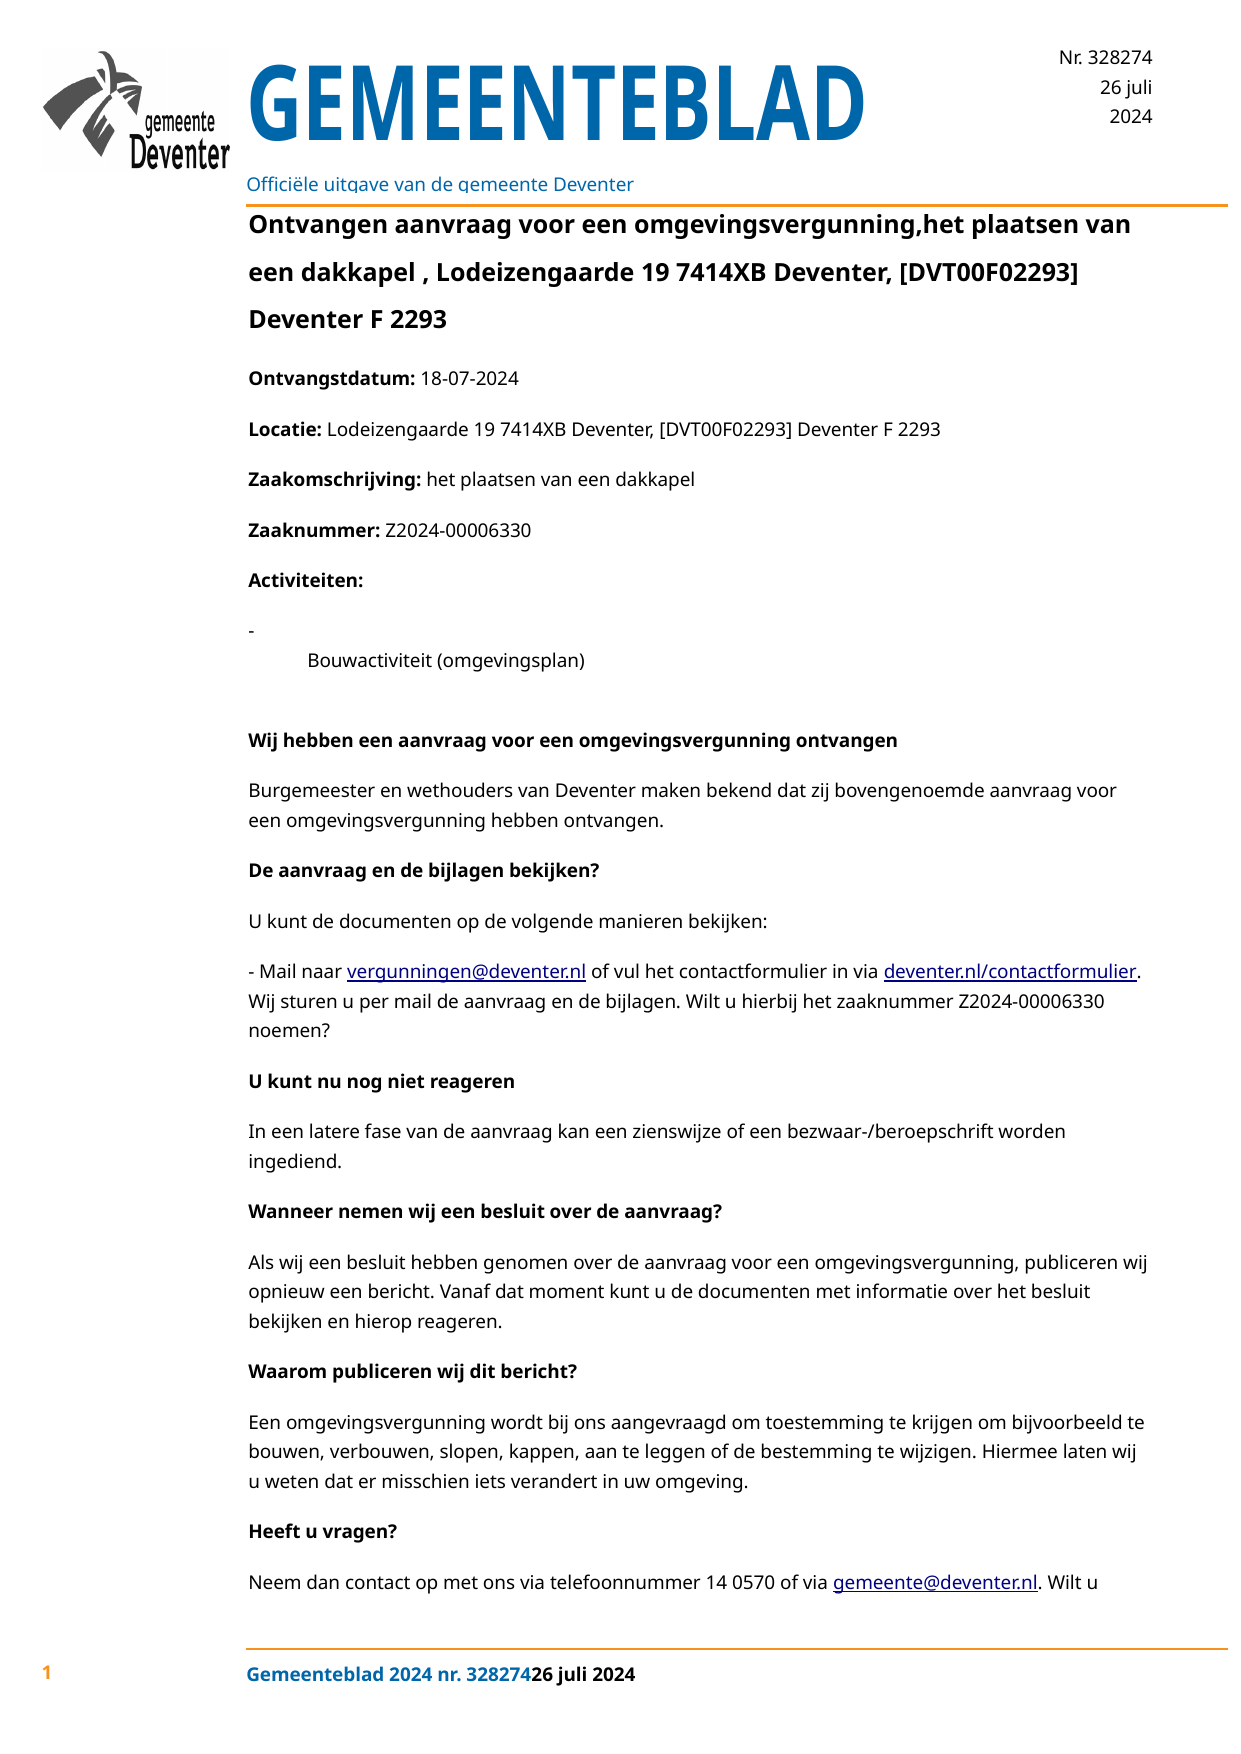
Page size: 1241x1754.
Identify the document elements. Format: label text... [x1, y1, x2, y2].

text In een latere fase van de aanvraag kan een zienswijze of een bezwaar-/beroepschrift worden ingediend. [248, 1118, 1152, 1174]
text Waarom publiceren wij dit bericht? [248, 1358, 1152, 1384]
text De aanvraag en de bijlagen bekijken? [248, 858, 1152, 883]
text Locatie: Lodeizengaarde 19 7414XB Deventer, [DVT00F02293] Deventer F 2293 [248, 416, 1152, 442]
text Zaaknummer: Z2024-00006330 [248, 517, 1152, 542]
text Neem dan contact op met ons via telefoonnummer 14 0570 of via gemeente@deventer.nl. Wilt u [248, 1569, 1152, 1594]
picture [41, 47, 231, 172]
text Heeft u vragen? [248, 1518, 1152, 1544]
text Wij hebben een aanvraag voor een omgevingsvergunning ontvangen [248, 727, 1152, 753]
text U kunt de documenten op de volgende manieren bekijken: [248, 908, 1152, 934]
text Wanneer nemen wij een besluit over de aanvraag? [248, 1198, 1152, 1224]
text Ontvangstdatum: 18-07-2024 [248, 366, 1152, 391]
text Zaakomschrijving: het plaatsen van een dakkapel [248, 466, 1152, 492]
text Een omgevingsvergunning wordt bij ons aangevraagd om toestemming te krijgen om bijvoorbeeld te bouwen, verbouwen, slopen, kappen, aan te leggen of de bestemming te wijzigen. Hiermee laten wij u weten dat er misschien iets verandert in uw omgeving. [248, 1409, 1152, 1494]
text - Mail naar vergunningen@deventer.nl of vul het contactformulier in via deventer.nl/contactformulier. Wij sturen u per mail de aanvraag en de bijlagen. Wilt u hierbij het zaaknummer Z2024-00006330 noemen? [248, 958, 1152, 1043]
text Burgemeester en wethouders van Deventer maken bekend dat zij bovengenoemde aanvraag voor een omgevingsvergunning hebben ontvangen. [248, 778, 1152, 833]
text Ontvangen aanvraag voor een omgevingsvergunning,het plaatsen van een dakkapel , Lodeizengaarde 19 7414XB Deventer, [DVT00F02293] Deventer F 2293 [248, 207, 1152, 336]
list Bouwactiviteit (omgevingsplan) [248, 647, 1152, 673]
text U kunt nu nog niet reageren [248, 1068, 1152, 1094]
text Activiteiten: [248, 567, 1152, 593]
text Als wij een besluit hebben genomen over de aanvraag voor een omgevingsvergunning, publiceren wij opnieuw een bericht. Vanaf dat moment kunt u de documenten met informatie over het besluit bekijken en hierop reageren. [248, 1249, 1152, 1334]
